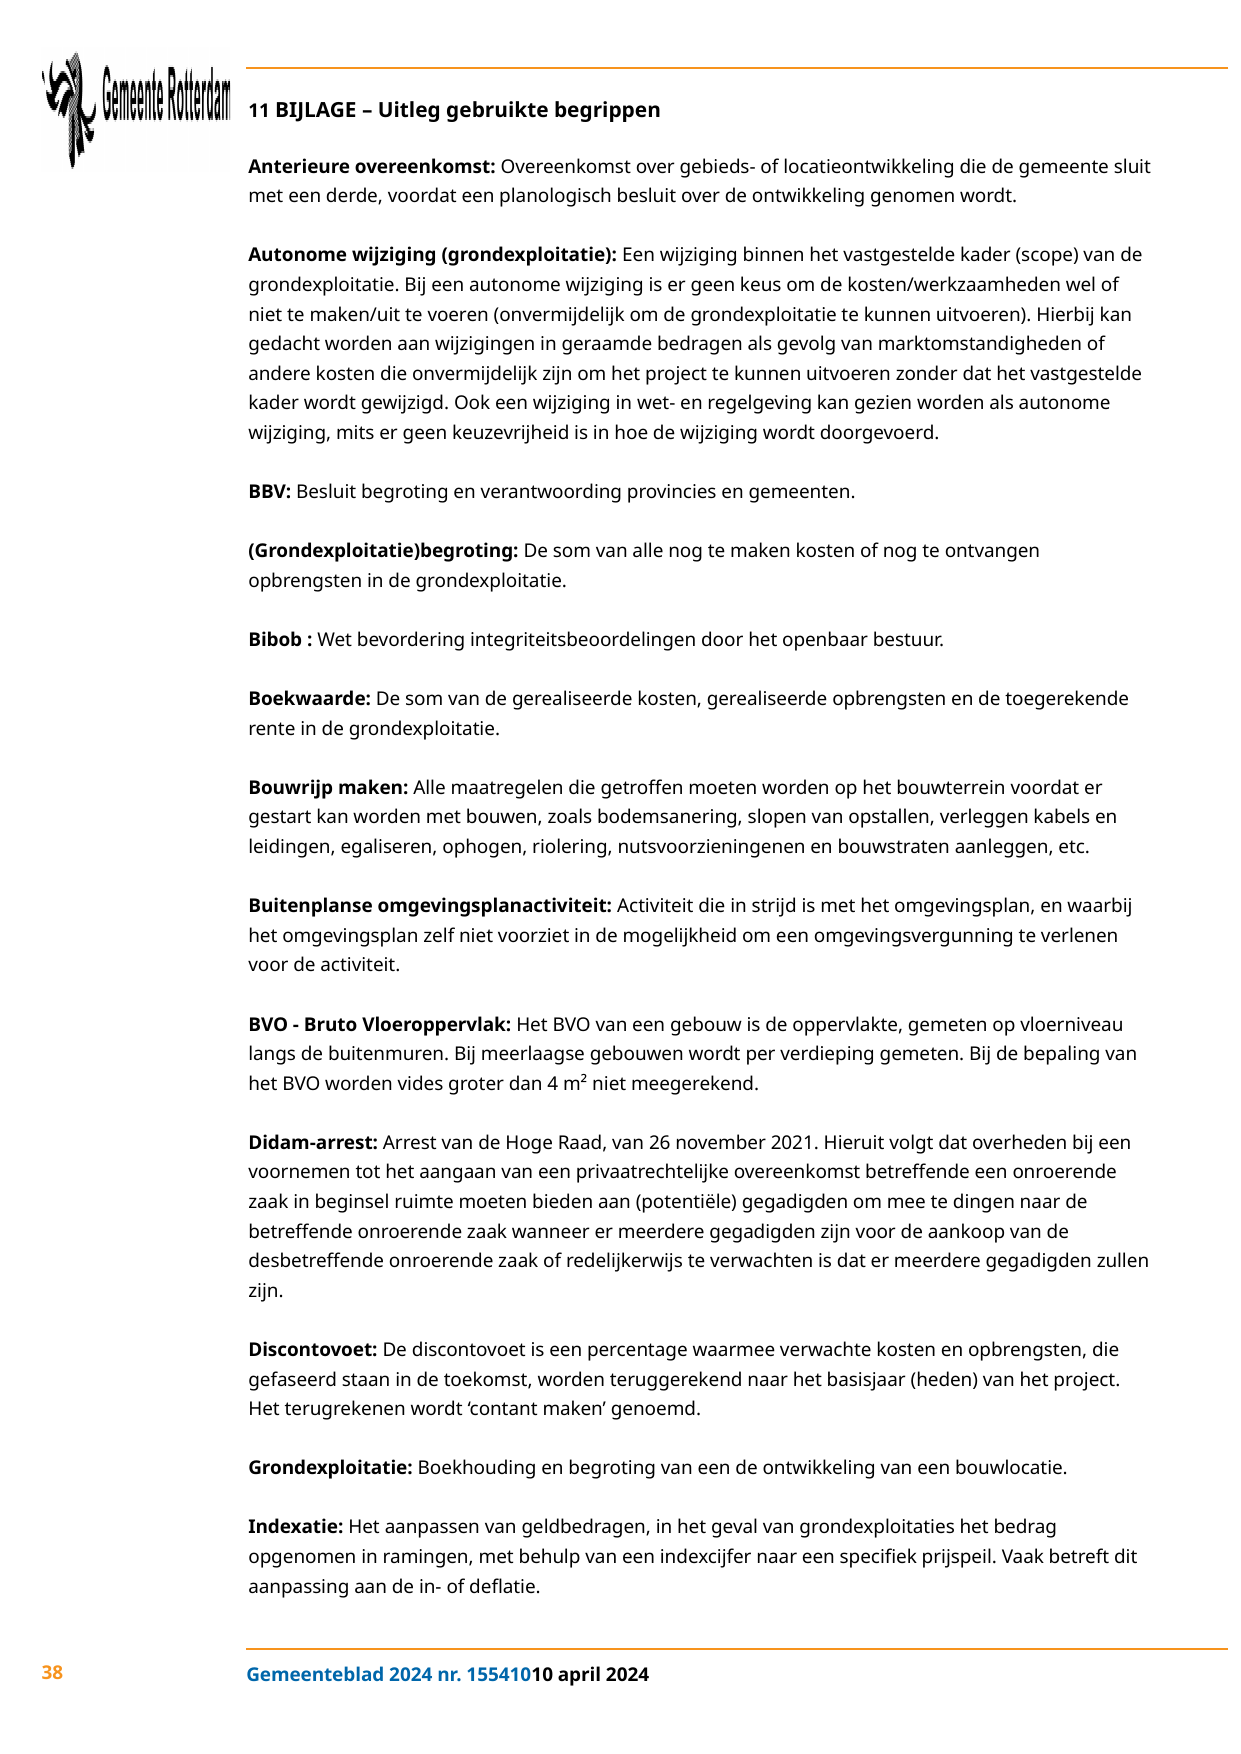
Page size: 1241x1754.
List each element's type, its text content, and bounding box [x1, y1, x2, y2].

text (Grondexploitatie)begroting: De som van alle nog te maken kosten of nog te ontvangen opbrengsten in de grondexploitatie. [248, 537, 1152, 593]
text Indexatie: Het aanpassen van geldbedragen, in het geval van grondexploitaties het bedrag opgenomen in ramingen, met behulp van een indexcijfer naar een specifiek prijspeil. Vaak betreft dit aanpassing aan de in- of deflatie. [248, 1514, 1152, 1599]
text Anterieure overeenkomst: Overeenkomst over gebieds- of locatieontwikkeling die de gemeente sluit met een derde, voordat een planologisch besluit over de ontwikkeling genomen wordt. [248, 153, 1152, 208]
picture [41, 47, 231, 172]
text Autonome wijziging (grondexploitatie): Een wijziging binnen het vastgestelde kader (scope) van de grondexploitatie. Bij een autonome wijziging is er geen keus om de kosten/werkzaamheden wel of niet te maken/uit te voeren (onvermijdelijk om de grondexploitatie te kunnen uitvoeren). Hierbij kan gedacht worden aan wijzigingen in geraamde bedragen als gevolg van marktomstandigheden of andere kosten die onvermijdelijk zijn om het project te kunnen uitvoeren zonder dat het vastgestelde kader wordt gewijzigd. Ook een wijziging in wet- en regelgeving kan gezien worden als autonome wijziging, mits er geen keuzevrijheid is in hoe de wijziging wordt doorgevoerd. [248, 242, 1152, 445]
text Didam-arrest: Arrest van de Hoge Raad, van 26 november 2021. Hieruit volgt dat overheden bij een voornemen tot het aangaan van een privaatrechtelijke overeenkomst betreffende een onroerende zaak in beginsel ruimte moeten bieden aan (potentiële) gegadigden om mee te dingen naar de betreffende onroerende zaak wanneer er meerdere gegadigden zijn voor de aankoop van de desbetreffende onroerende zaak of redelijkerwijs te verwachten is dat er meerdere gegadigden zullen zijn. [248, 1129, 1152, 1303]
text 11 BIJLAGE – Uitleg gebruikte begrippen [248, 95, 1152, 123]
text BVO - Bruto Vloeroppervlak: Het BVO van een gebouw is de oppervlakte, gemeten op vloerniveau langs de buitenmuren. Bij meerlaagse gebouwen wordt per verdieping gemeten. Bij de bepaling van het BVO worden vides groter dan 4 m² niet meegerekend. [248, 1011, 1152, 1096]
text Bibob : Wet bevordering integriteitsbeoordelingen door het openbaar bestuur. [248, 626, 1152, 652]
text Bouwrijp maken: Alle maatregelen die getroffen moeten worden op het bouwterrein voordat er gestart kan worden met bouwen, zoals bodemsanering, slopen van opstallen, verleggen kabels en leidingen, egaliseren, ophogen, riolering, nutsvoorzieningenen en bouwstraten aanleggen, etc. [248, 774, 1152, 859]
text Grondexploitatie: Boekhouding en begroting van een de ontwikkeling van een bouwlocatie. [248, 1454, 1152, 1480]
text Boekwaarde: De som van de gerealiseerde kosten, gerealiseerde opbrengsten en de toegerekende rente in de grondexploitatie. [248, 685, 1152, 741]
text Discontovoet: De discontovoet is een percentage waarmee verwachte kosten en opbrengsten, die gefaseerd staan in de toekomst, worden teruggerekend naar het basisjaar (heden) van het project. Het terugrekenen wordt ‘contant maken’ genoemd. [248, 1336, 1152, 1421]
text Buitenplanse omgevingsplanactiviteit: Activiteit die in strijd is met het omgevingsplan, en waarbij het omgevingsplan zelf niet voorziet in de mogelijkheid om een omgevingsvergunning te verlenen voor de activiteit. [248, 892, 1152, 977]
text BBV: Besluit begroting en verantwoording provincies en gemeenten. [248, 478, 1152, 504]
